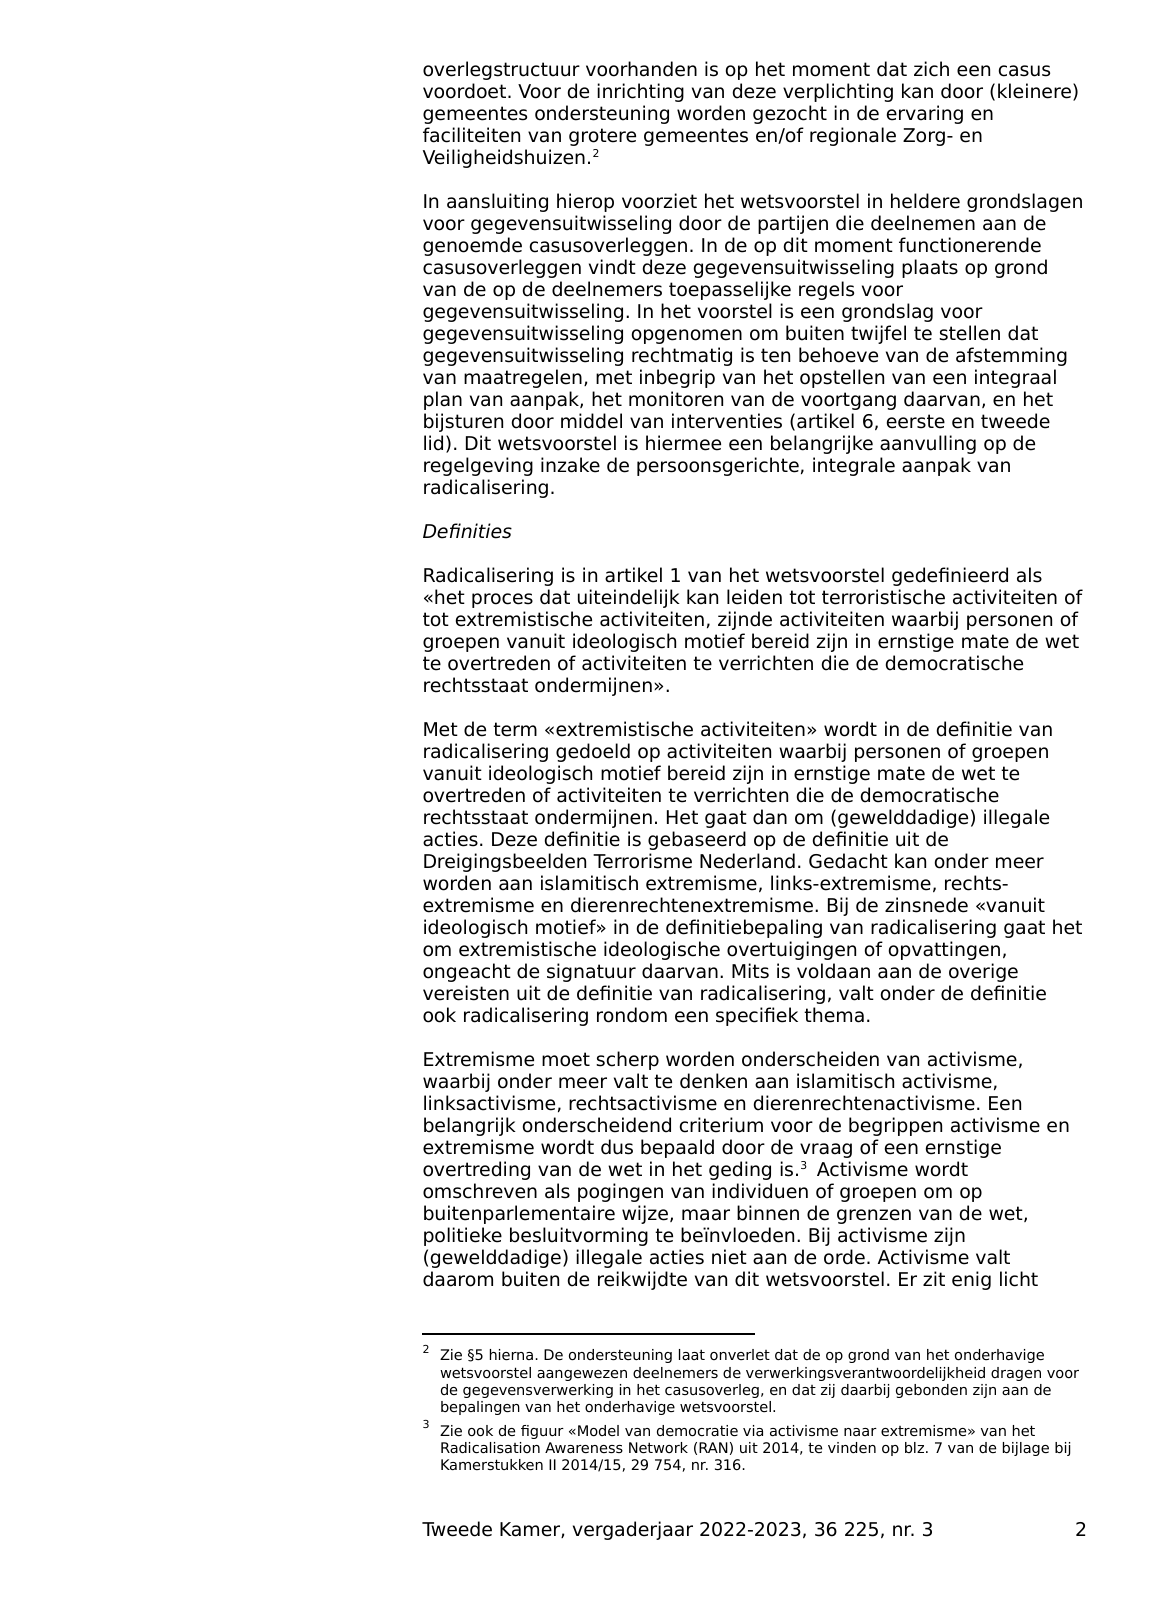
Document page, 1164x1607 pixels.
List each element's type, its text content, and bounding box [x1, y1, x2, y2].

text overlegstructuur voorhanden is op het moment dat zich een casus voordoet. Voor de inrichting van deze verplichting kan door (kleinere) gemeentes ondersteuning worden gezocht in de ervaring en faciliteiten van grotere gemeentes en/of regionale Zorg- en Veiligheidshuizen. [422, 59, 1087, 169]
text Radicalisering is in artikel 1 van het wetsvoorstel gedefinieerd als «het proces dat uiteindelijk kan leiden tot terroristische activiteiten of tot extremistische activiteiten, zijnde activiteiten waarbij personen of groepen vanuit ideologisch motief bereid zijn in ernstige mate de wet te overtreden of activiteiten te verrichten die de democratische rechtsstaat ondermijnen». [422, 565, 1087, 697]
text Zie ook de figuur «Model van democratie via activisme naar extremisme» van het Radicalisation Awareness Network (RAN) uit 2014, te vinden op blz. 7 van de bijlage bij Kamerstukken II 2014/15, 29 754, nr. 316. [422, 1418, 1087, 1474]
text In aansluiting hierop voorziet het wetsvoorstel in heldere grondslagen voor gegevensuitwisseling door de partijen die deelnemen aan de genoemde casusoverleggen. In de op dit moment functionerende casusoverleggen vindt deze gegevensuitwisseling plaats op grond van de op de deelnemers toepasselijke regels voor gegevensuitwisseling. In het voorstel is een grondslag voor gegevensuitwisseling opgenomen om buiten twijfel te stellen dat gegevensuitwisseling rechtmatig is ten behoeve van de afstemming van maatregelen, met inbegrip van het opstellen van een integraal plan van aanpak, het monitoren van de voortgang daarvan, en het bijsturen door middel van interventies (artikel 6, eerste en tweede lid). Dit wetsvoorstel is hiermee een belangrijke aanvulling op de regelgeving inzake de persoonsgerichte, integrale aanpak van radicalisering. [422, 191, 1087, 499]
text Met de term «extremistische activiteiten» wordt in de definitie van radicalisering gedoeld op activiteiten waarbij personen of groepen vanuit ideologisch motief bereid zijn in ernstige mate de wet te overtreden of activiteiten te verrichten die de democratische rechtsstaat ondermijnen. Het gaat dan om (gewelddadige) illegale acties. Deze definitie is gebaseerd op de definitie uit de Dreigingsbeelden Terrorisme Nederland. Gedacht kan onder meer worden aan islamitisch extremisme, links-extremisme, rechts-extremisme en dierenrechtenextremisme. Bij de zinsnede «vanuit ideologisch motief» in de definitiebepaling van radicalisering gaat het om extremistische ideologische overtuigingen of opvattingen, ongeacht de signatuur daarvan. Mits is voldaan aan de overige vereisten uit de definitie van radicalisering, valt onder de definitie ook radicalisering rondom een specifiek thema. [422, 719, 1087, 1027]
text Zie §5 hierna. De ondersteuning laat onverlet dat de op grond van het onderhavige wetsvoorstel aangewezen deelnemers de verwerkingsverantwoordelijkheid dragen voor de gegevensverwerking in het casusoverleg, en dat zij daarbij gebonden zijn aan de bepalingen van het onderhavige wetsvoorstel. [422, 1343, 1087, 1416]
text Extremisme moet scherp worden onderscheiden van activisme, waarbij onder meer valt te denken aan islamitisch activisme, linksactivisme, rechtsactivisme en dierenrechtenactivisme. Een belangrijk onderscheidend criterium voor de begrippen activisme en extremisme wordt dus bepaald door de vraag of een ernstige overtreding van de wet in het geding is. Activisme wordt omschreven als pogingen van individuen of groepen om op buitenparlementaire wijze, maar binnen de grenzen van de wet, politieke besluitvorming te beïnvloeden. Bij activisme zijn (gewelddadige) illegale acties niet aan de orde. Activisme valt daarom buiten de reikwijdte van dit wetsvoorstel. Er zit enig licht [422, 1049, 1087, 1291]
subtitle Definities [422, 521, 1087, 543]
